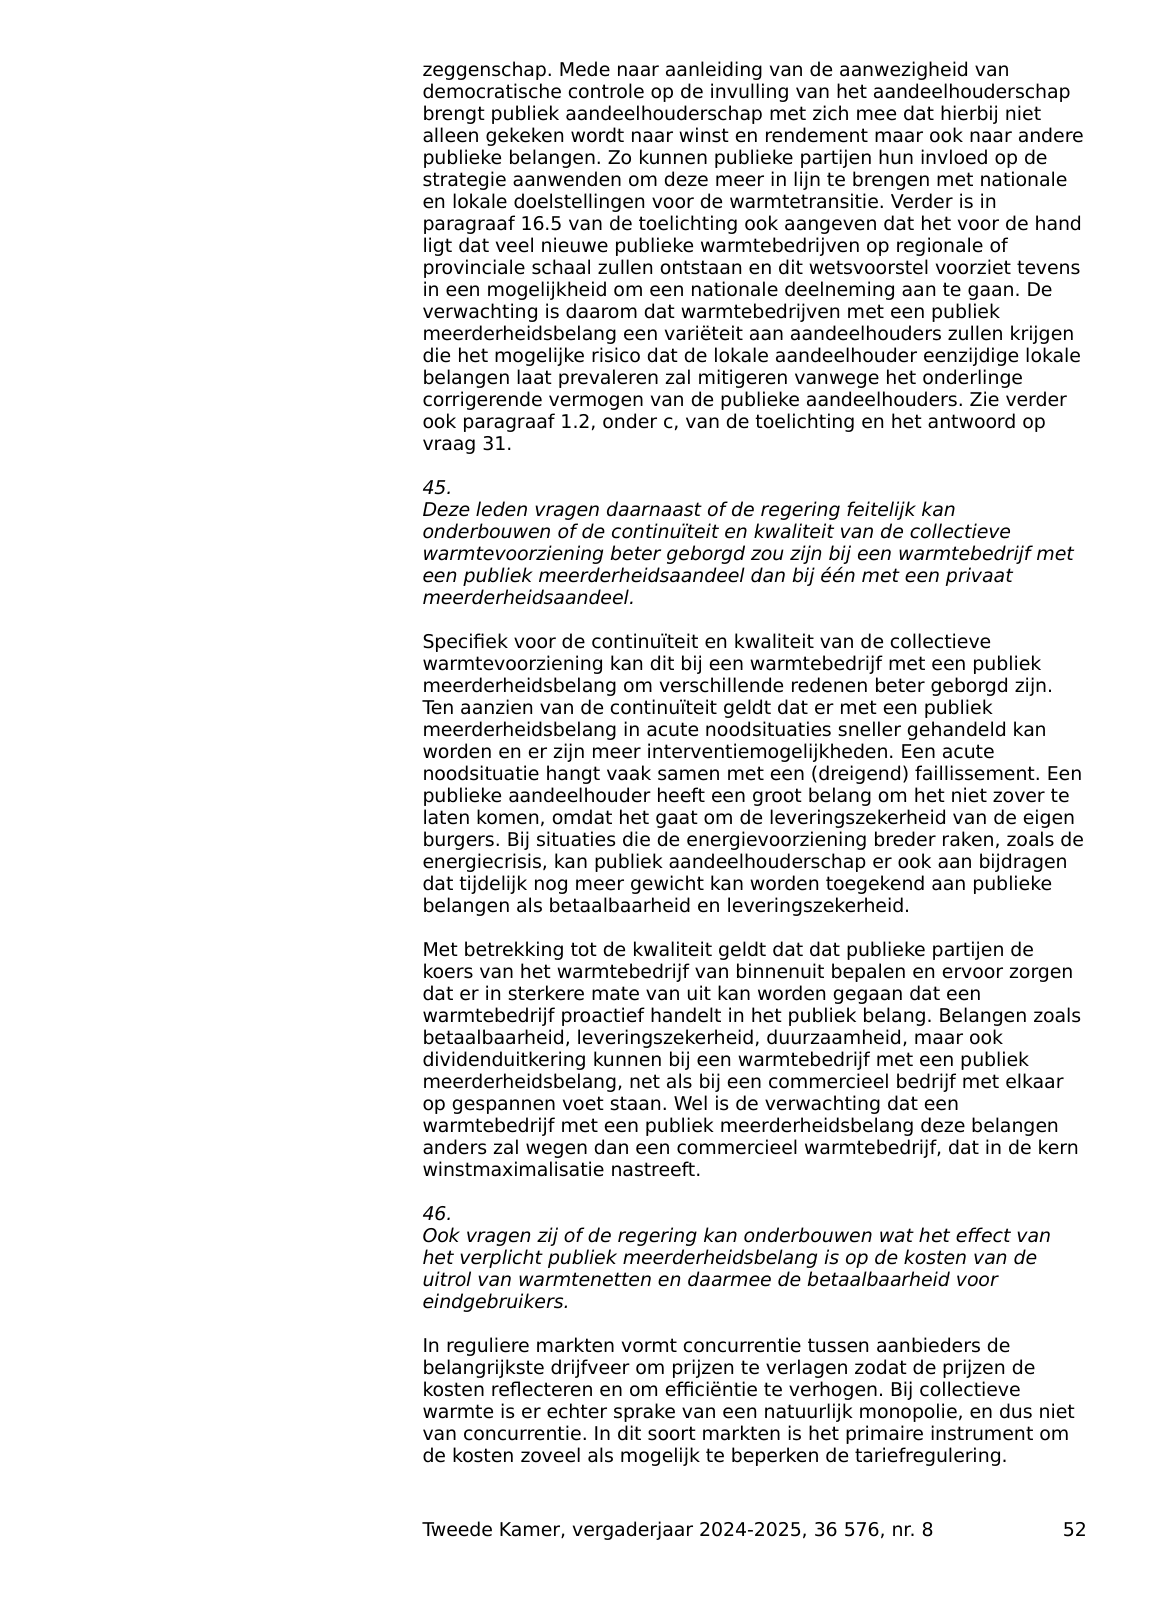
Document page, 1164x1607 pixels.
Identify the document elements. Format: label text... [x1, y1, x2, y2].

text 46. [422, 1203, 1087, 1225]
text Specifiek voor de continuïteit en kwaliteit van de collectieve warmtevoorziening kan dit bij een warmtebedrijf met een publiek meerderheidsbelang om verschillende redenen beter geborgd zijn. Ten aanzien van de continuïteit geldt dat er met een publiek meerderheidsbelang in acute noodsituaties sneller gehandeld kan worden en er zijn meer interventiemogelijkheden. Een acute noodsituatie hangt vaak samen met een (dreigend) faillissement. Een publieke aandeelhouder heeft een groot belang om het niet zover te laten komen, omdat het gaat om de leveringszekerheid van de eigen burgers. Bij situaties die de energievoorziening breder raken, zoals de energiecrisis, kan publiek aandeelhouderschap er ook aan bijdragen dat tijdelijk nog meer gewicht kan worden toegekend aan publieke belangen als betaalbaarheid en leveringszekerheid. [422, 631, 1087, 917]
text 45. [422, 477, 1087, 499]
text Deze leden vragen daarnaast of de regering feitelijk kan onderbouwen of de continuïteit en kwaliteit van de collectieve warmtevoorziening beter geborgd zou zijn bij een warmtebedrijf met een publiek meerderheidsaandeel dan bij één met een privaat meerderheidsaandeel. [422, 499, 1087, 609]
text In reguliere markten vormt concurrentie tussen aanbieders de belangrijkste drijfveer om prijzen te verlagen zodat de prijzen de kosten reflecteren en om efficiëntie te verhogen. Bij collectieve warmte is er echter sprake van een natuurlijk monopolie, en dus niet van concurrentie. In dit soort markten is het primaire instrument om de kosten zoveel als mogelijk te beperken de tariefregulering. [422, 1335, 1087, 1467]
text Ook vragen zij of de regering kan onderbouwen wat het effect van het verplicht publiek meerderheidsbelang is op de kosten van de uitrol van warmtenetten en daarmee de betaalbaarheid voor eindgebruikers. [422, 1225, 1087, 1313]
text Met betrekking tot de kwaliteit geldt dat dat publieke partijen de koers van het warmtebedrijf van binnenuit bepalen en ervoor zorgen dat er in sterkere mate van uit kan worden gegaan dat een warmtebedrijf proactief handelt in het publiek belang. Belangen zoals betaalbaarheid, leveringszekerheid, duurzaamheid, maar ook dividenduitkering kunnen bij een warmtebedrijf met een publiek meerderheidsbelang, net als bij een commercieel bedrijf met elkaar op gespannen voet staan. Wel is de verwachting dat een warmtebedrijf met een publiek meerderheidsbelang deze belangen anders zal wegen dan een commercieel warmtebedrijf, dat in de kern winstmaximalisatie nastreeft. [422, 939, 1087, 1181]
text zeggenschap. Mede naar aanleiding van de aanwezigheid van democratische controle op de invulling van het aandeelhouderschap brengt publiek aandeelhouderschap met zich mee dat hierbij niet alleen gekeken wordt naar winst en rendement maar ook naar andere publieke belangen. Zo kunnen publieke partijen hun invloed op de strategie aanwenden om deze meer in lijn te brengen met nationale en lokale doelstellingen voor de warmtetransitie. Verder is in paragraaf 16.5 van de toelichting ook aangeven dat het voor de hand ligt dat veel nieuwe publieke warmtebedrijven op regionale of provinciale schaal zullen ontstaan en dit wetsvoorstel voorziet tevens in een mogelijkheid om een nationale deelneming aan te gaan. De verwachting is daarom dat warmtebedrijven met een publiek meerderheidsbelang een variëteit aan aandeelhouders zullen krijgen die het mogelijke risico dat de lokale aandeelhouder eenzijdige lokale belangen laat prevaleren zal mitigeren vanwege het onderlinge corrigerende vermogen van de publieke aandeelhouders. Zie verder ook paragraaf 1.2, onder c, van de toelichting en het antwoord op vraag 31. [422, 59, 1087, 455]
